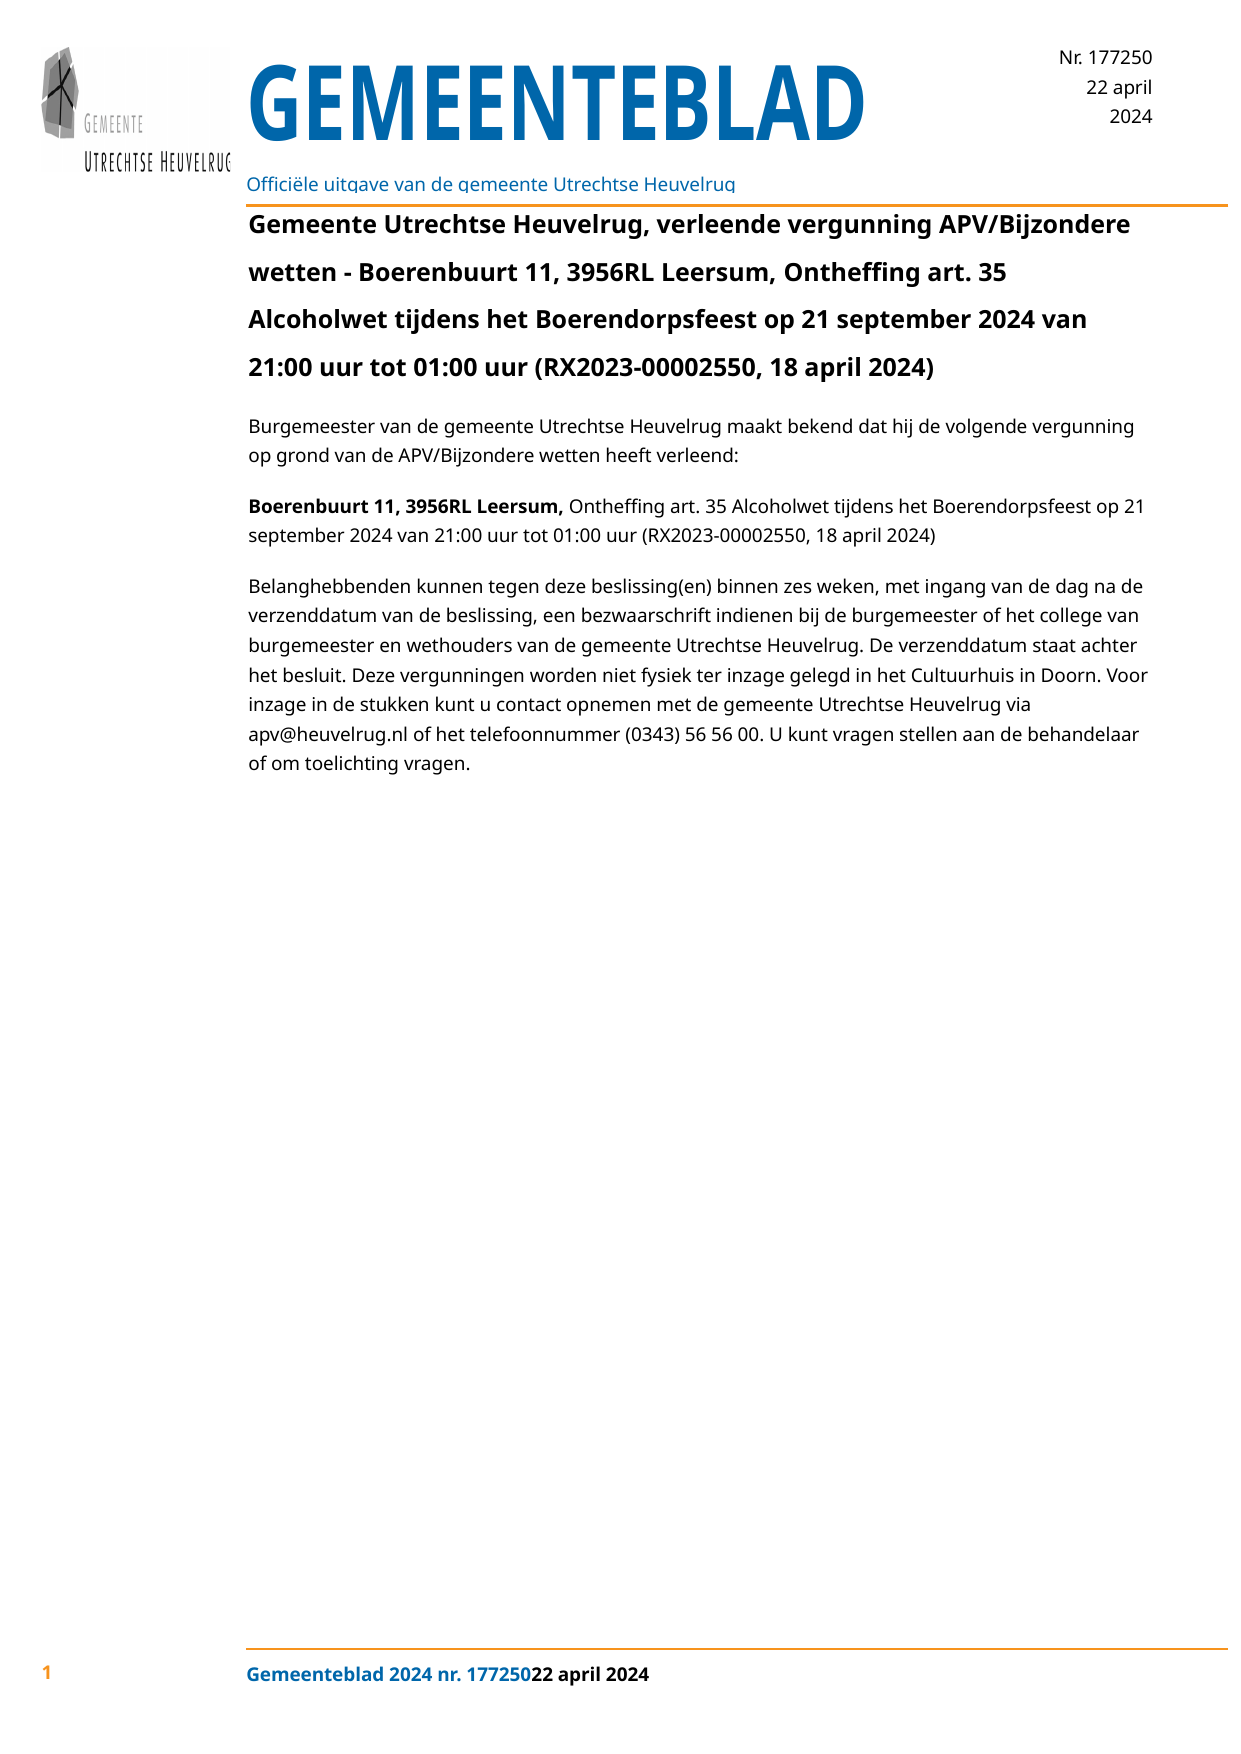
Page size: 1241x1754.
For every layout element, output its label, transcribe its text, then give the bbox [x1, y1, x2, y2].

text Burgemeester van de gemeente Utrechtse Heuvelrug maakt bekend dat hij de volgende vergunning op grond van de APV/Bijzondere wetten heeft verleend: [248, 413, 1152, 468]
text Boerenbuurt 11, 3956RL Leersum, Ontheffing art. 35 Alcoholwet tijdens het Boerendorpsfeest op 21 september 2024 van 21:00 uur tot 01:00 uur (RX2023-00002550, 18 april 2024) [248, 493, 1152, 548]
text Gemeente Utrechtse Heuvelrug, verleende vergunning APV/Bijzondere wetten - Boerenbuurt 11, 3956RL Leersum, Ontheffing art. 35 Alcoholwet tijdens het Boerendorpsfeest op 21 september 2024 van 21:00 uur tot 01:00 uur (RX2023-00002550, 18 april 2024) [248, 207, 1152, 384]
picture [41, 47, 231, 172]
text Belanghebbenden kunnen tegen deze beslissing(en) binnen zes weken, met ingang van de dag na de verzenddatum van de beslissing, een bezwaarschrift indienen bij de burgemeester of het college van burgemeester en wethouders van de gemeente Utrechtse Heuvelrug. De verzenddatum staat achter het besluit. Deze vergunningen worden niet fysiek ter inzage gelegd in het Cultuurhuis in Doorn. Voor inzage in de stukken kunt u contact opnemen met de gemeente Utrechtse Heuvelrug via apv@heuvelrug.nl of het telefoonnummer (0343) 56 56 00. U kunt vragen stellen aan de behandelaar of om toelichting vragen. [248, 573, 1152, 776]
